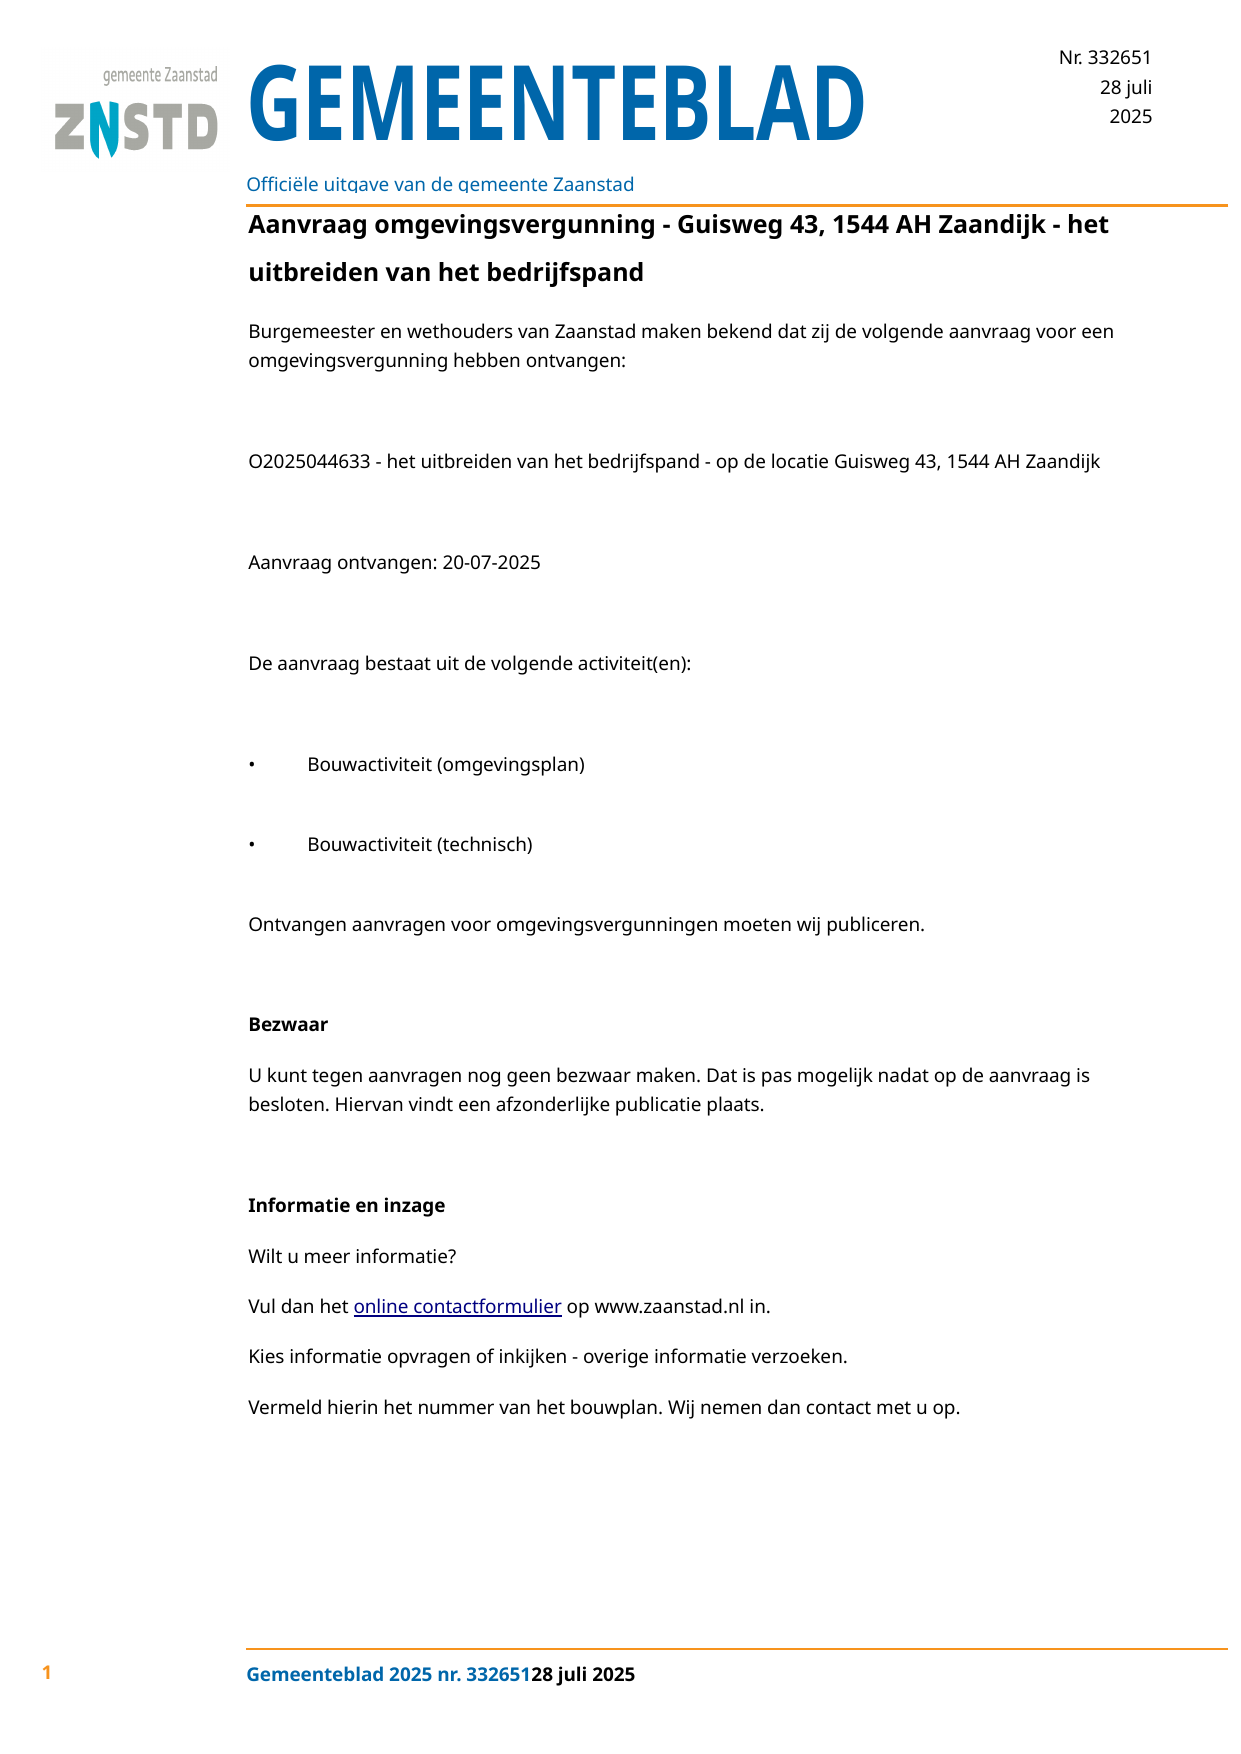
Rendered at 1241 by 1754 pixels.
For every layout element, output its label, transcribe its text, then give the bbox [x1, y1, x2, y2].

list Bouwactiviteit (omgevingsplan) [248, 751, 1152, 777]
text Burgemeester en wethouders van Zaanstad maken bekend dat zij de volgende aanvraag voor een omgevingsvergunning hebben ontvangen: [248, 318, 1152, 373]
list Bouwactiviteit (technisch) [248, 831, 1152, 857]
text Vermeld hierin het nummer van het bouwplan. Wij nemen dan contact met u op. [248, 1394, 1152, 1420]
text Aanvraag omgevingsvergunning - Guisweg 43, 1544 AH Zaandijk - het uitbreiden van het bedrijfspand [248, 207, 1152, 288]
text Ontvangen aanvragen voor omgevingsvergunningen moeten wij publiceren. [248, 911, 1152, 937]
text Wilt u meer informatie? [248, 1243, 1152, 1269]
text O2025044633 - het uitbreiden van het bedrijfspand - op de locatie Guisweg 43, 1544 AH Zaandijk [248, 448, 1152, 474]
text Aanvraag ontvangen: 20-07-2025 [248, 549, 1152, 575]
picture [41, 47, 231, 172]
text Bezwaar [248, 1012, 1152, 1037]
text Kies informatie opvragen of inkijken - overige informatie verzoeken. [248, 1344, 1152, 1369]
text Informatie en inzage [248, 1192, 1152, 1218]
text U kunt tegen aanvragen nog geen bezwaar maken. Dat is pas mogelijk nadat op de aanvraag is besloten. Hiervan vindt een afzonderlijke publicatie plaats. [248, 1062, 1152, 1117]
text De aanvraag bestaat uit de volgende activiteit(en): [248, 650, 1152, 676]
text Vul dan het online contactformulier op www.zaanstad.nl in. [248, 1293, 1152, 1319]
